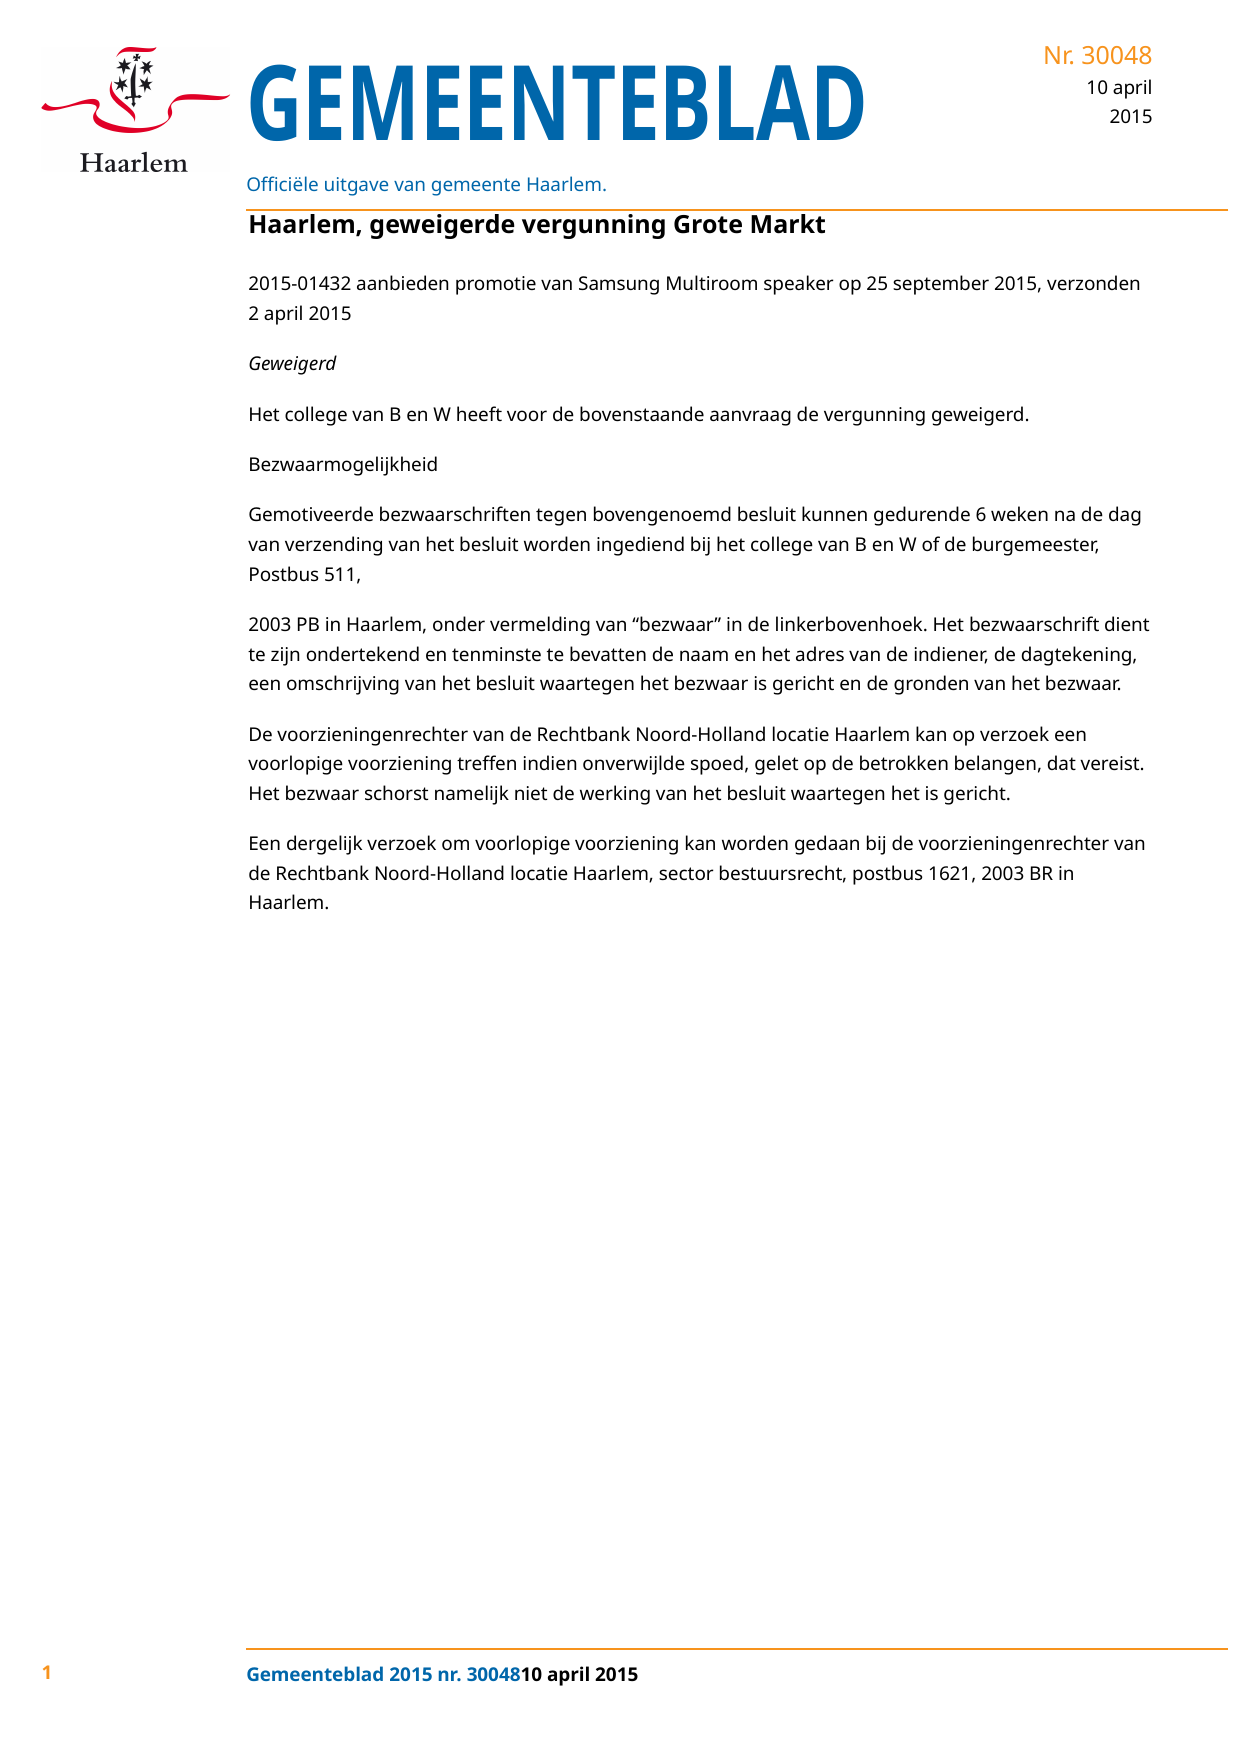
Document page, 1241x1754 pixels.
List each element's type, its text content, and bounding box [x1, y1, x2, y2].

text Haarlem, geweigerde vergunning Grote Markt [248, 211, 1152, 241]
text Het college van B en W heeft voor de bovenstaande aanvraag de vergunning geweigerd. [248, 401, 1152, 426]
text Gemotiveerde bezwaarschriften tegen bovengenoemd besluit kunnen gedurende 6 weken na de dag van verzending van het besluit worden ingediend bij het college van B en W of de burgemeester, Postbus 511, [248, 502, 1152, 586]
text 2015-01432 aanbieden promotie van Samsung Multiroom speaker op 25 september 2015, verzonden 2 april 2015 [248, 270, 1152, 326]
picture [41, 47, 231, 172]
text De voorzieningenrechter van de Rechtbank Noord-Holland locatie Haarlem kan op verzoek een voorlopige voorziening treffen indien onverwijlde spoed, gelet op de betrokken belangen, dat vereist. Het bezwaar schorst namelijk niet de werking van het besluit waartegen het is gericht. [248, 721, 1152, 806]
text 2003 PB in Haarlem, onder vermelding van “bezwaar” in de linkerbovenhoek. Het bezwaarschrift dient te zijn ondertekend en tenminste te bevatten de naam en het adres van de indiener, de dagtekening, een omschrijving van het besluit waartegen het bezwaar is gericht en de gronden van het bezwaar. [248, 611, 1152, 696]
text Geweigerd [248, 350, 1152, 376]
text Bezwaarmogelijkheid [248, 451, 1152, 477]
text Een dergelijk verzoek om voorlopige voorziening kan worden gedaan bij de voorzieningenrechter van de Rechtbank Noord-Holland locatie Haarlem, sector bestuursrecht, postbus 1621, 2003 BR in Haarlem. [248, 830, 1152, 915]
